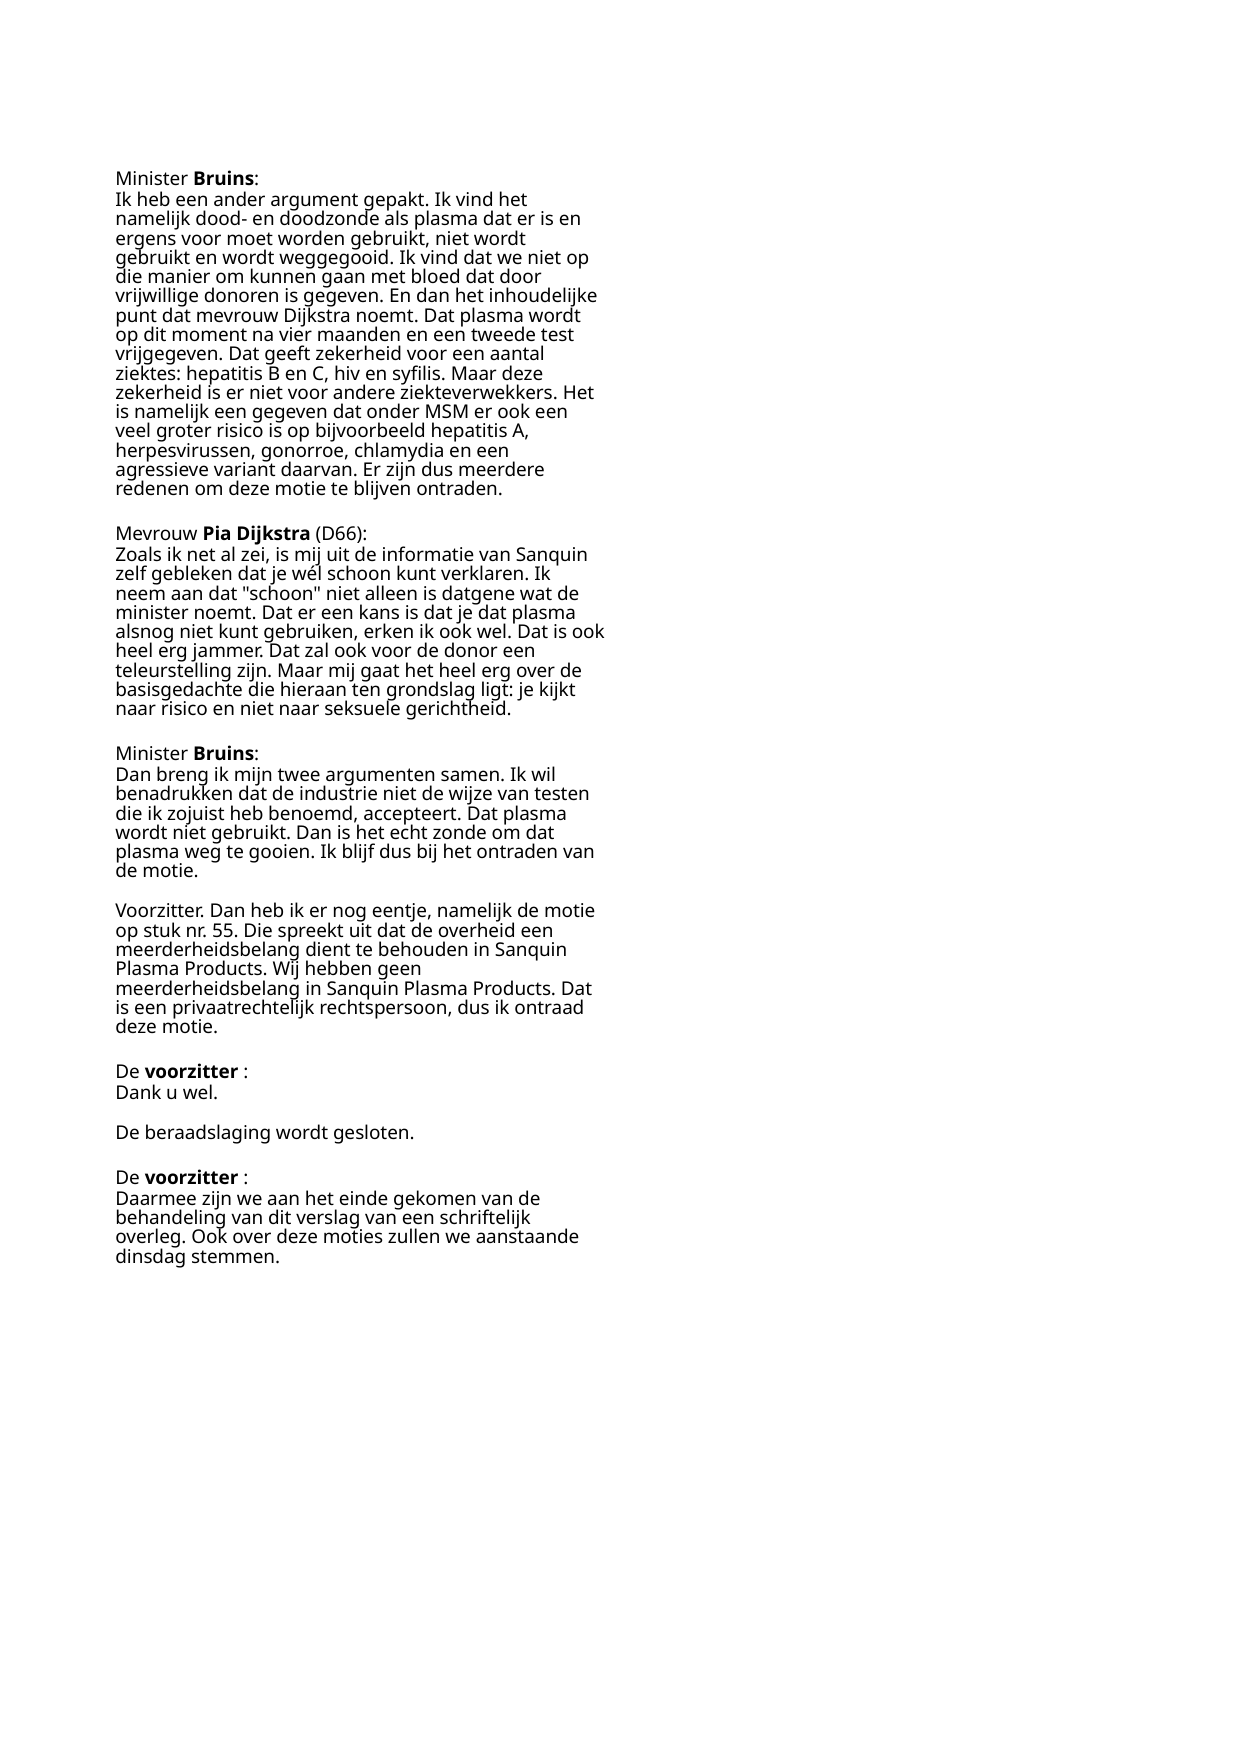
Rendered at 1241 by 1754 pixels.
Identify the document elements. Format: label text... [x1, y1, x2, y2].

text Minister Bruins: [115, 165, 605, 191]
text Dank u wel. [115, 1084, 605, 1103]
text Ik heb een ander argument gepakt. Ik vind het namelijk dood- en doodzonde als plasma dat er is en ergens voor moet worden gebruikt, niet wordt gebruikt en wordt weggegooid. Ik vind dat we niet op die manier om kunnen gaan met bloed dat door vrijwillige donoren is gegeven. En dan het inhoudelijke punt dat mevrouw Dijkstra noemt. Dat plasma wordt op dit moment na vier maanden en een tweede test vrijgegeven. Dat geeft zekerheid voor een aantal ziektes: hepatitis B en C, hiv en syfilis. Maar deze zekerheid is er niet voor andere ziekteverwekkers. Het is namelijk een gegeven dat onder MSM er ook een veel groter risico is op bijvoorbeeld hepatitis A, herpesvirussen, gonorroe, chlamydia en een agressieve variant daarvan. Er zijn dus meerdere redenen om deze motie te blijven ontraden. [115, 191, 605, 499]
text Minister Bruins: [115, 740, 605, 766]
text De voorzitter : [115, 1058, 605, 1084]
text Mevrouw Pia Dijkstra (D66): [115, 520, 605, 546]
text Dan breng ik mijn twee argumenten samen. Ik wil benadrukken dat de industrie niet de wijze van testen die ik zojuist heb benoemd, accepteert. Dat plasma wordt niet gebruikt. Dan is het echt zonde om dat plasma weg te gooien. Ik blijf dus bij het ontraden van de motie. [115, 766, 605, 882]
text Voorzitter. Dan heb ik er nog eentje, namelijk de motie op stuk nr. 55. Die spreekt uit dat de overheid een meerderheidsbelang dient te behouden in Sanquin Plasma Products. Wij hebben geen meerderheidsbelang in Sanquin Plasma Products. Dat is een privaatrechtelijk rechtspersoon, dus ik ontraad deze motie. [115, 902, 605, 1037]
text De voorzitter : [115, 1164, 605, 1190]
text Zoals ik net al zei, is mij uit de informatie van Sanquin zelf gebleken dat je wél schoon kunt verklaren. Ik neem aan dat "schoon" niet alleen is datgene wat de minister noemt. Dat er een kans is dat je dat plasma alsnog niet kunt gebruiken, erken ik ook wel. Dat is ook heel erg jammer. Dat zal ook voor de donor een teleurstelling zijn. Maar mij gaat het heel erg over de basisgedachte die hieraan ten grondslag ligt: je kijkt naar risico en niet naar seksuele gerichtheid. [115, 546, 605, 719]
text De beraadslaging wordt gesloten. [115, 1124, 605, 1143]
text Daarmee zijn we aan het einde gekomen van de behandeling van dit verslag van een schriftelijk overleg. Ook over deze moties zullen we aanstaande dinsdag stemmen. [115, 1190, 605, 1267]
